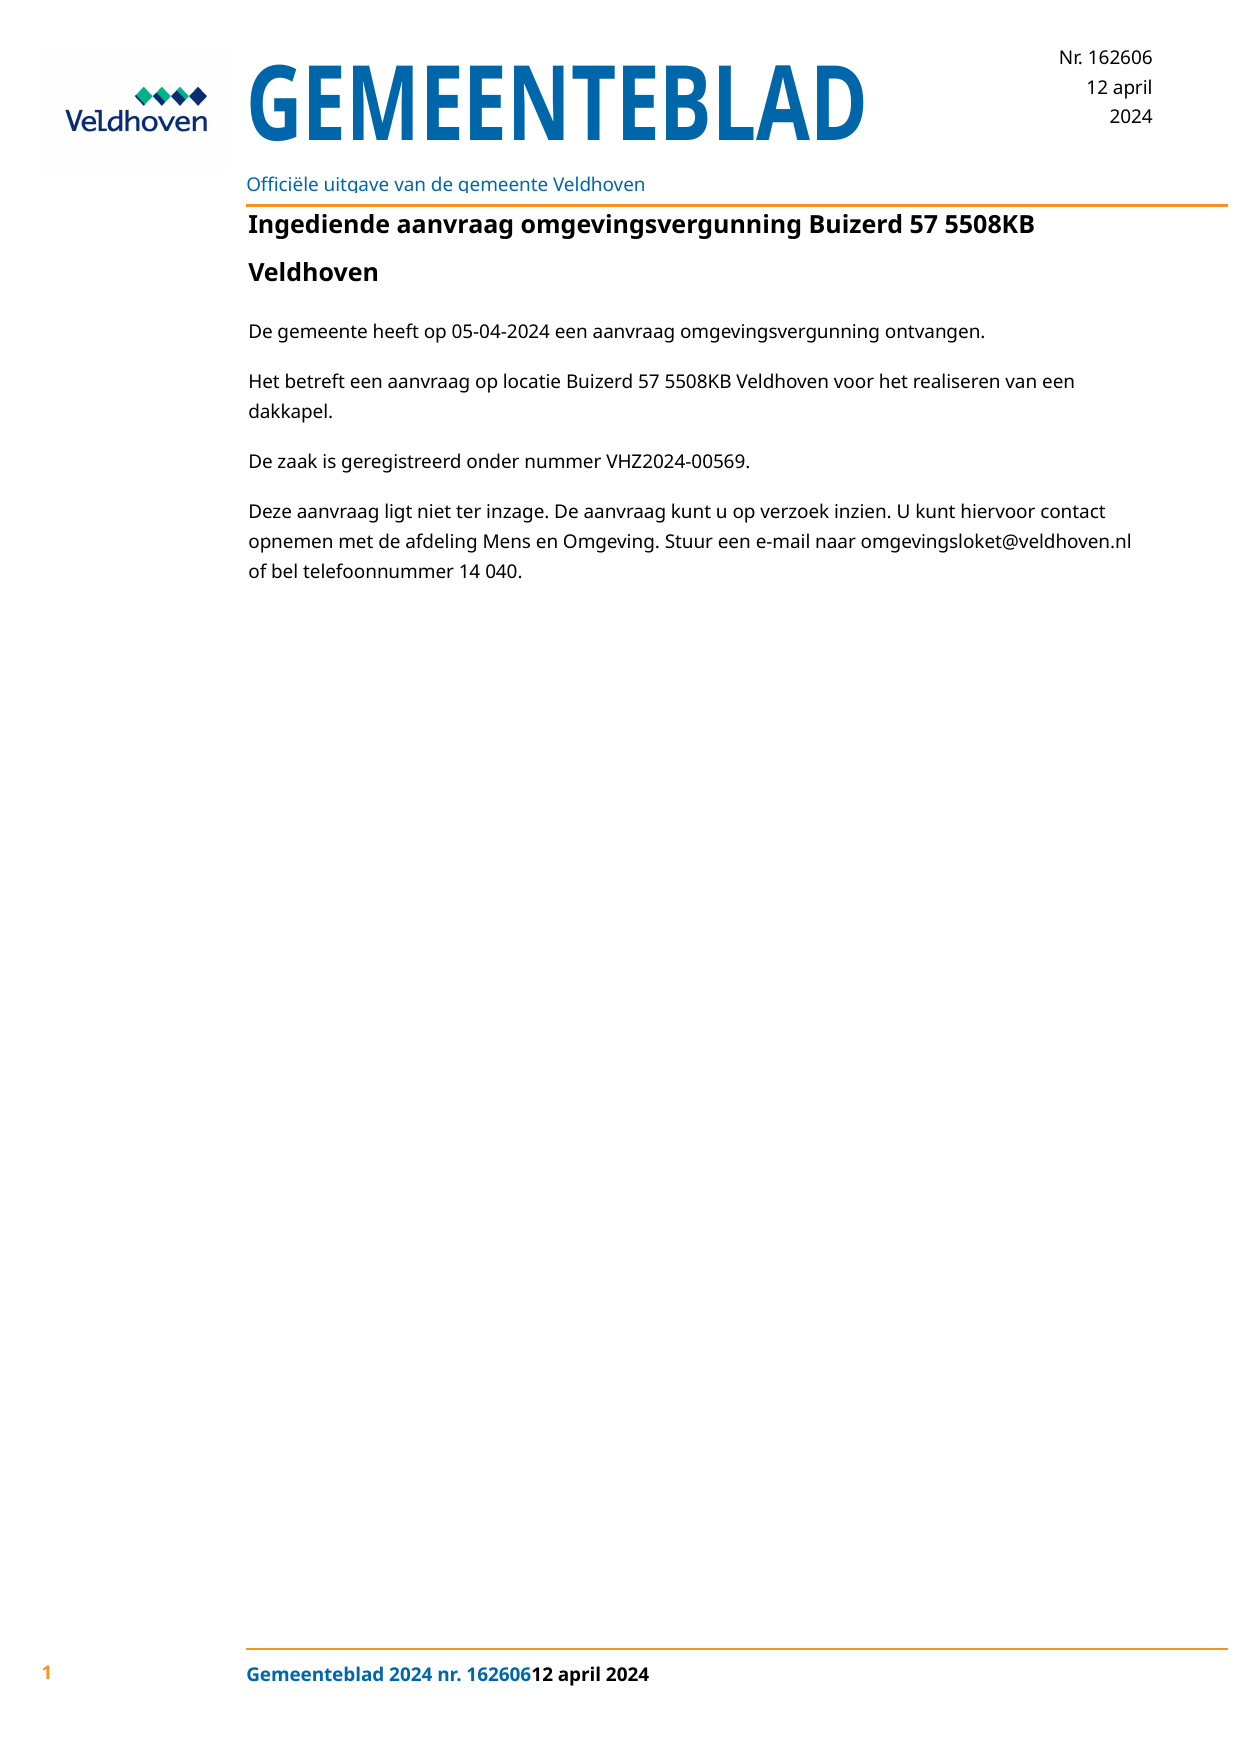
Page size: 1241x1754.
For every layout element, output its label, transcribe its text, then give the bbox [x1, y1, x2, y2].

picture [41, 47, 231, 172]
text De gemeente heeft op 05-04-2024 een aanvraag omgevingsvergunning ontvangen. [248, 318, 1152, 344]
text Het betreft een aanvraag op locatie Buizerd 57 5508KB Veldhoven voor het realiseren van een dakkapel. [248, 368, 1152, 424]
text Ingediende aanvraag omgevingsvergunning Buizerd 57 5508KB Veldhoven [248, 207, 1152, 288]
text Deze aanvraag ligt niet ter inzage. De aanvraag kunt u op verzoek inzien. U kunt hiervoor contact opnemen met de afdeling Mens en Omgeving. Stuur een e-mail naar omgevingsloket@veldhoven.nl of bel telefoonnummer 14 040. [248, 499, 1152, 584]
text De zaak is geregistreerd onder nummer VHZ2024-00569. [248, 448, 1152, 474]
